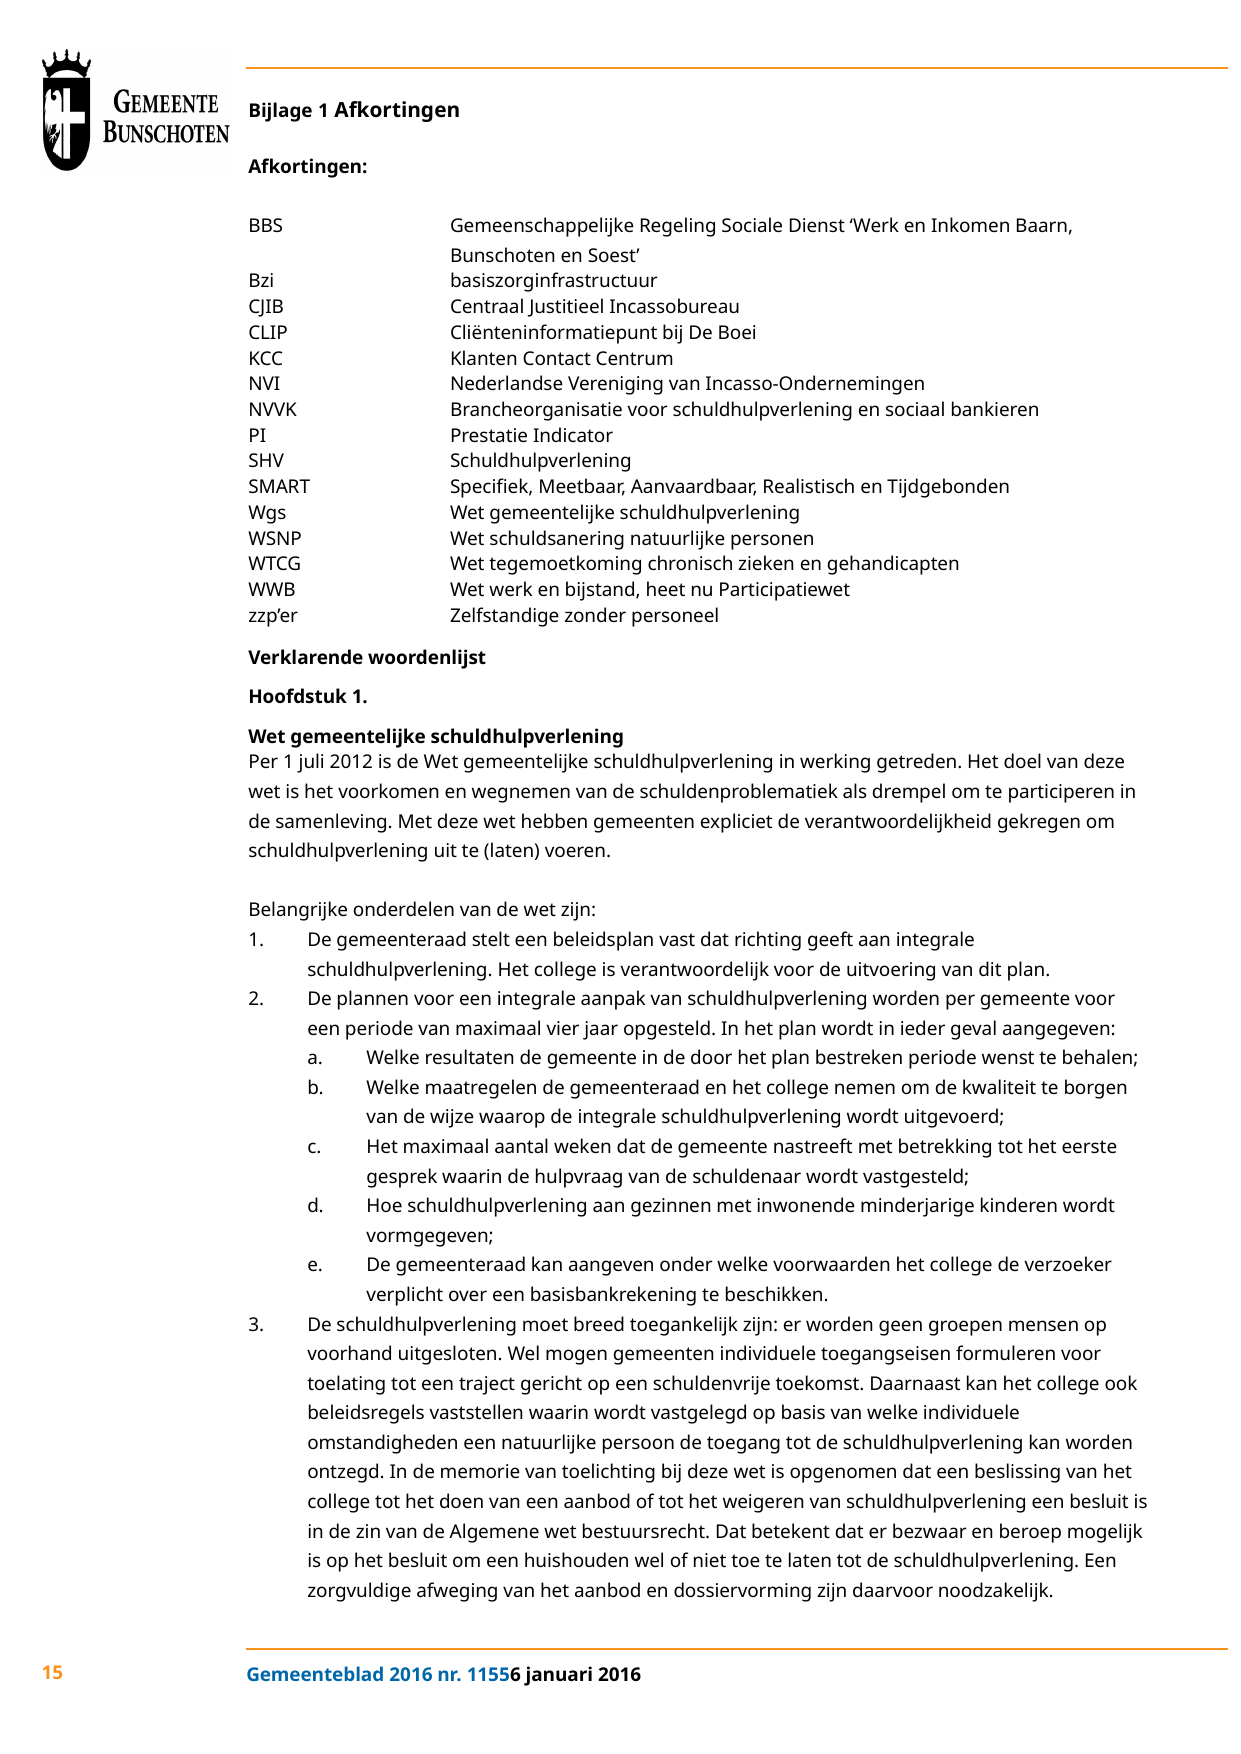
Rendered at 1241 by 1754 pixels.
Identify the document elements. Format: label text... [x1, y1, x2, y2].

table_cell CLIP [248, 319, 450, 345]
list De schuldhulpverlening moet breed toegankelijk zijn: er worden geen groepen mensen op voorhand uitgesloten. Wel mogen gemeenten individuele toegangseisen formuleren voor toelating tot een traject gericht op een schuldenvrije toekomst. Daarnaast kan het college ook beleidsregels vaststellen waarin wordt vastgelegd op basis van welke individuele omstandigheden een natuurlijke persoon de toegang tot de schuldhulpverlening kan worden ontzegd. In de memorie van toelichting bij deze wet is opgenomen dat een beslissing van het college tot het doen van een aanbod of tot het weigeren van schuldhulpverlening een besluit is in de zin van de Algemene wet bestuursrecht. Dat betekent dat er bezwaar en beroep mogelijk is op het besluit om een huishouden wel of niet toe te laten tot de schuldhulpverlening. Een zorgvuldige afweging van het aanbod en dossiervorming zijn daarvoor noodzakelijk. [248, 1311, 1152, 1603]
table_cell Wet tegemoetkoming chronisch zieken en gehandicapten [450, 551, 1152, 576]
table_cell Wet schuldsanering natuurlijke personen [450, 525, 1152, 551]
table_cell Wet werk en bijstand, heet nu Participatiewet [450, 576, 1152, 602]
list De gemeenteraad kan aangeven onder welke voorwaarden het college de verzoeker verplicht over een basisbankrekening te beschikken. [307, 1252, 1152, 1307]
table_cell Specifiek, Meetbaar, Aanvaardbaar, Realistisch en Tijdgebonden [450, 473, 1152, 499]
text Verklarende woordenlijst [248, 644, 1152, 670]
text Belangrijke onderdelen van de wet zijn: [248, 897, 1152, 922]
list Welke resultaten de gemeente in de door het plan bestreken periode wenst te behalen; [307, 1044, 1152, 1070]
table_cell WSNP [248, 525, 450, 551]
table_cell Cliënteninformatiepunt bij De Boei [450, 319, 1152, 345]
table_cell PI [248, 422, 450, 448]
table_cell Klanten Contact Centrum [450, 345, 1152, 370]
picture [41, 47, 231, 172]
table_cell Bzi [248, 268, 450, 293]
list Welke maatregelen de gemeenteraad en het college nemen om de kwaliteit te borgen van de wijze waarop de integrale schuldhulpverlening wordt uitgevoerd; [307, 1074, 1152, 1129]
table_cell Prestatie Indicator [450, 422, 1152, 448]
table_cell NVVK [248, 396, 450, 422]
list Het maximaal aantal weken dat de gemeente nastreeft met betrekking tot het eerste gesprek waarin de hulpvraag van de schuldenaar wordt vastgesteld; [307, 1133, 1152, 1189]
table_cell SMART [248, 473, 450, 499]
table_cell CJIB [248, 293, 450, 319]
text Hoofdstuk 1. [248, 684, 1152, 709]
table_cell SHV [248, 448, 450, 473]
text Afkortingen: [248, 153, 1152, 179]
table_cell Wet gemeentelijke schuldhulpverlening [450, 499, 1152, 525]
table_header BBS [248, 212, 450, 267]
text Per 1 juli 2012 is de Wet gemeentelijke schuldhulpverlening in werking getreden. Het doel van deze wet is het voorkomen en wegnemen van de schuldenproblematiek als drempel om te participeren in de samenleving. Met deze wet hebben gemeenten expliciet de verantwoordelijkheid gekregen om schuldhulpverlening uit te (laten) voeren. [248, 749, 1152, 863]
table_cell zzp’er [248, 602, 450, 628]
list De plannen voor een integrale aanpak van schuldhulpverlening worden per gemeente voor een periode van maximaal vier jaar opgesteld. In het plan wordt in ieder geval aangegeven: [248, 985, 1152, 1041]
list Hoe schuldhulpverlening aan gezinnen met inwonende minderjarige kinderen wordt vormgegeven; [307, 1192, 1152, 1248]
text Bijlage 1 Afkortingen [248, 95, 1152, 123]
table_cell Brancheorganisatie voor schuldhulpverlening en sociaal bankieren [450, 396, 1152, 422]
table_cell Schuldhulpverlening [450, 448, 1152, 473]
text Wet gemeentelijke schuldhulpverlening [248, 723, 1152, 749]
table_header Gemeenschappelijke Regeling Sociale Dienst ‘Werk en Inkomen Baarn, Bunschoten en Soest’ [450, 212, 1152, 267]
table_cell Wgs [248, 499, 450, 525]
table_cell NVI [248, 370, 450, 396]
list De gemeenteraad stelt een beleidsplan vast dat richting geeft aan integrale schuldhulpverlening. Het college is verantwoordelijk voor de uitvoering van dit plan. [248, 926, 1152, 982]
table_cell Centraal Justitieel Incassobureau [450, 293, 1152, 319]
table_cell WTCG [248, 551, 450, 576]
table_cell Nederlandse Vereniging van Incasso-Ondernemingen [450, 370, 1152, 396]
table_cell KCC [248, 345, 450, 370]
table_cell basiszorginfrastructuur [450, 268, 1152, 293]
table_cell Zelfstandige zonder personeel [450, 602, 1152, 628]
table_cell WWB [248, 576, 450, 602]
